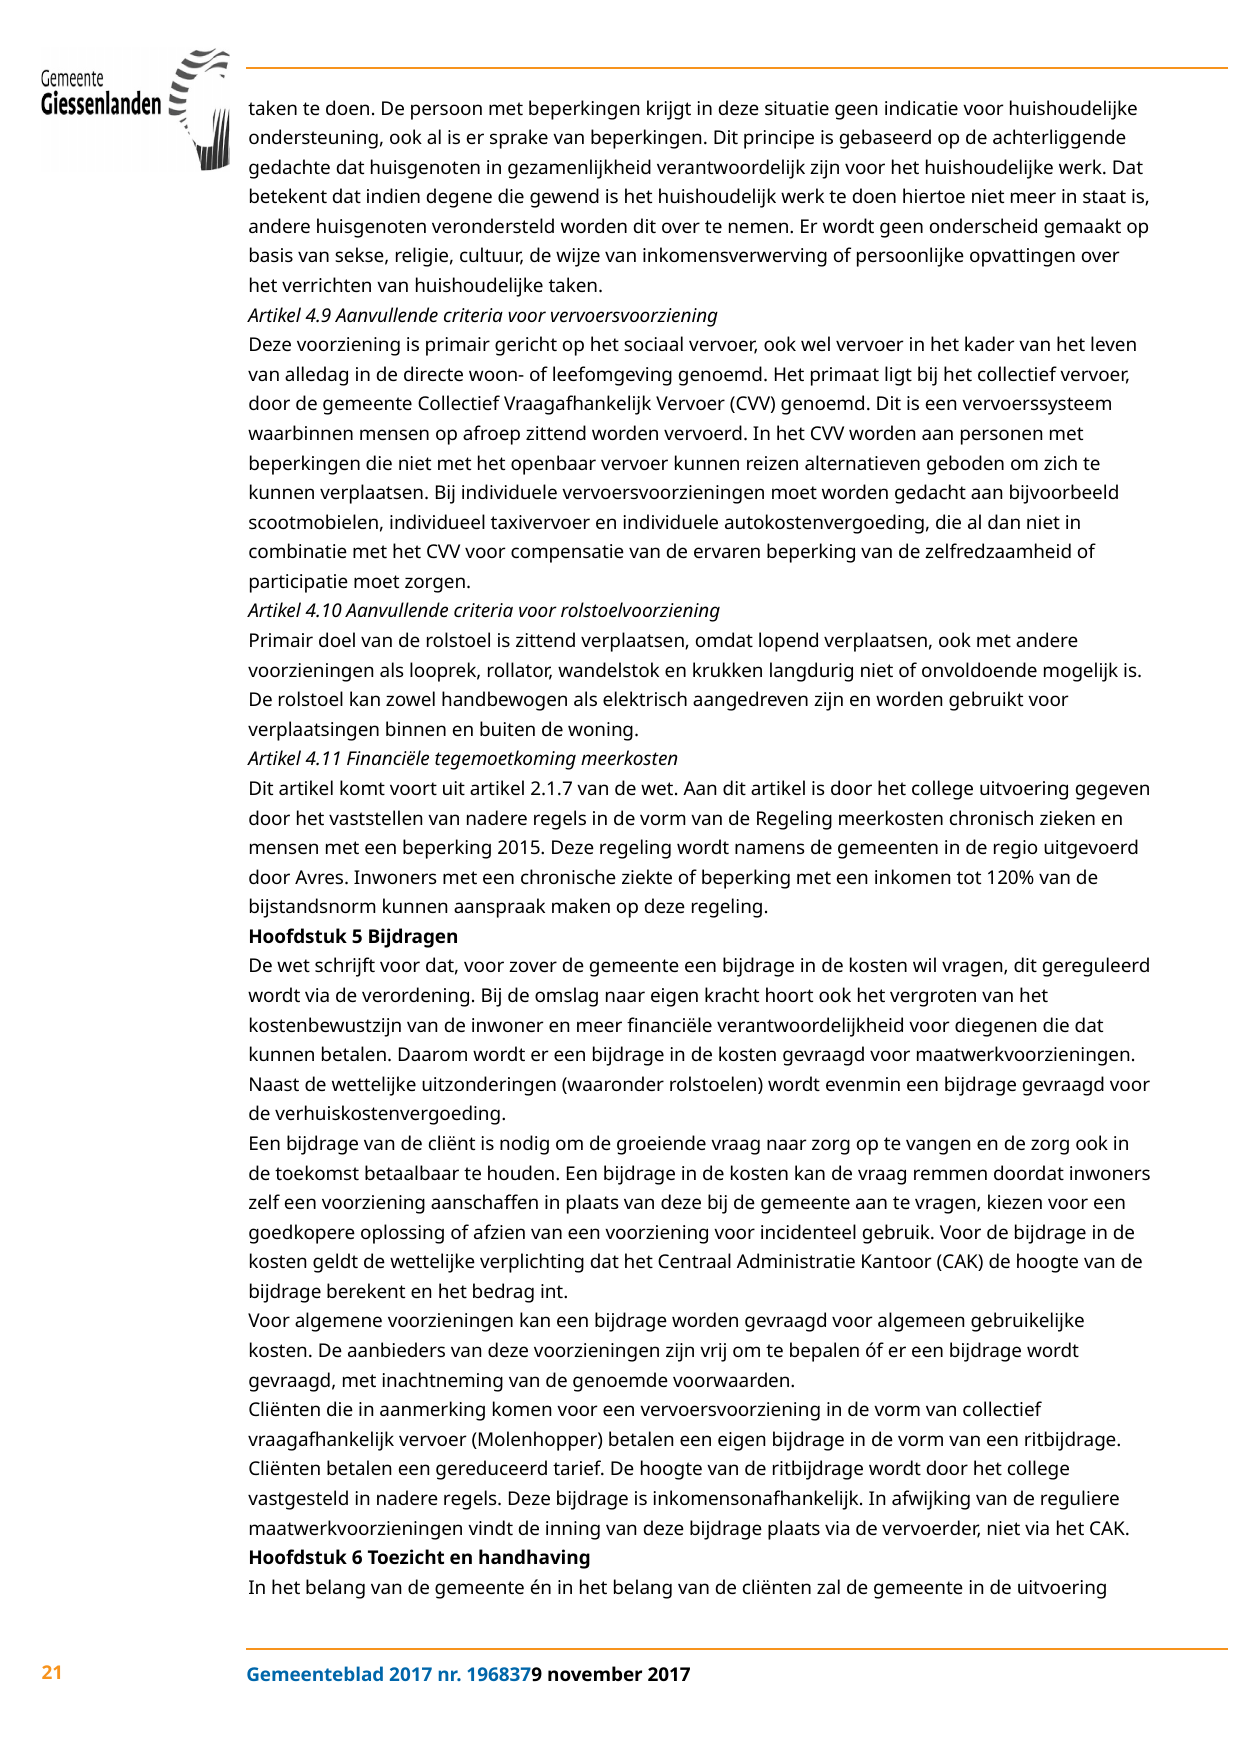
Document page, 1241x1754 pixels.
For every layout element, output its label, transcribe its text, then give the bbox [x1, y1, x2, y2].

text Hoofdstuk 5 Bijdragen [248, 923, 1152, 949]
text Dit artikel komt voort uit artikel 2.1.7 van de wet. Aan dit artikel is door het college uitvoering gegeven door het vaststellen van nadere regels in de vorm van de Regeling meerkosten chronisch zieken en mensen met een beperking 2015. Deze regeling wordt namens de gemeenten in de regio uitgevoerd door Avres. Inwoners met een chronische ziekte of beperking met een inkomen tot 120% van de bijstandsnorm kunnen aanspraak maken op deze regeling. [248, 775, 1152, 919]
text Primair doel van de rolstoel is zittend verplaatsen, omdat lopend verplaatsen, ook met andere voorzieningen als looprek, rollator, wandelstok en krukken langdurig niet of onvoldoende mogelijk is. De rolstoel kan zowel handbewogen als elektrisch aangedreven zijn en worden gebruikt voor verplaatsingen binnen en buiten de woning. [248, 627, 1152, 742]
text Hoofdstuk 6 Toezicht en handhaving [248, 1544, 1152, 1570]
text Artikel 4.9 Aanvullende criteria voor vervoersvoorziening [248, 302, 1152, 328]
text Cliënten die in aanmerking komen voor een vervoersvoorziening in de vorm van collectief vraagafhankelijk vervoer (Molenhopper) betalen een eigen bijdrage in de vorm van een ritbijdrage. Cliënten betalen een gereduceerd tarief. De hoogte van de ritbijdrage wordt door het college vastgesteld in nadere regels. Deze bijdrage is inkomensonafhankelijk. In afwijking van de reguliere maatwerkvoorzieningen vindt de inning van deze bijdrage plaats via de vervoerder, niet via het CAK. [248, 1396, 1152, 1541]
text In het belang van de gemeente én in het belang van de cliënten zal de gemeente in de uitvoering [248, 1574, 1152, 1600]
text Een bijdrage van de cliënt is nodig om de groeiende vraag naar zorg op te vangen en de zorg ook in de toekomst betaalbaar te houden. Een bijdrage in de kosten kan de vraag remmen doordat inwoners zelf een voorziening aanschaffen in plaats van deze bij de gemeente aan te vragen, kiezen voor een goedkopere oplossing of afzien van een voorziening voor incidenteel gebruik. Voor de bijdrage in de kosten geldt de wettelijke verplichting dat het Centraal Administratie Kantoor (CAK) de hoogte van de bijdrage berekent en het bedrag int. [248, 1130, 1152, 1304]
text Deze voorziening is primair gericht op het sociaal vervoer, ook wel vervoer in het kader van het leven van alledag in de directe woon- of leefomgeving genoemd. Het primaat ligt bij het collectief vervoer, door de gemeente Collectief Vraagafhankelijk Vervoer (CVV) genoemd. Dit is een vervoerssysteem waarbinnen mensen op afroep zittend worden vervoerd. In het CVV worden aan personen met beperkingen die niet met het openbaar vervoer kunnen reizen alternatieven geboden om zich te kunnen verplaatsen. Bij individuele vervoersvoorzieningen moet worden gedacht aan bijvoorbeeld scootmobielen, individueel taxivervoer en individuele autokostenvergoeding, die al dan niet in combinatie met het CVV voor compensatie van de ervaren beperking van de zelfredzaamheid of participatie moet zorgen. [248, 331, 1152, 594]
picture [41, 47, 231, 172]
text Voor algemene voorzieningen kan een bijdrage worden gevraagd voor algemeen gebruikelijke kosten. De aanbieders van deze voorzieningen zijn vrij om te bepalen óf er een bijdrage wordt gevraagd, met inachtneming van de genoemde voorwaarden. [248, 1308, 1152, 1393]
text Artikel 4.11 Financiële tegemoetkoming meerkosten [248, 746, 1152, 771]
text De wet schrijft voor dat, voor zover de gemeente een bijdrage in de kosten wil vragen, dit gereguleerd wordt via de verordening. Bij de omslag naar eigen kracht hoort ook het vergroten van het kostenbewustzijn van de inwoner en meer financiële verantwoordelijkheid voor diegenen die dat kunnen betalen. Daarom wordt er een bijdrage in de kosten gevraagd voor maatwerkvoorzieningen. Naast de wettelijke uitzonderingen (waaronder rolstoelen) wordt evenmin een bijdrage gevraagd voor de verhuiskostenvergoeding. [248, 953, 1152, 1126]
text Artikel 4.10 Aanvullende criteria voor rolstoelvoorziening [248, 598, 1152, 623]
text taken te doen. De persoon met beperkingen krijgt in deze situatie geen indicatie voor huishoudelijke ondersteuning, ook al is er sprake van beperkingen. Dit principe is gebaseerd op de achterliggende gedachte dat huisgenoten in gezamenlijkheid verantwoordelijk zijn voor het huishoudelijke werk. Dat betekent dat indien degene die gewend is het huishoudelijk werk te doen hiertoe niet meer in staat is, andere huisgenoten verondersteld worden dit over te nemen. Er wordt geen onderscheid gemaakt op basis van sekse, religie, cultuur, de wijze van inkomensverwerving of persoonlijke opvattingen over het verrichten van huishoudelijke taken. [248, 95, 1152, 298]
